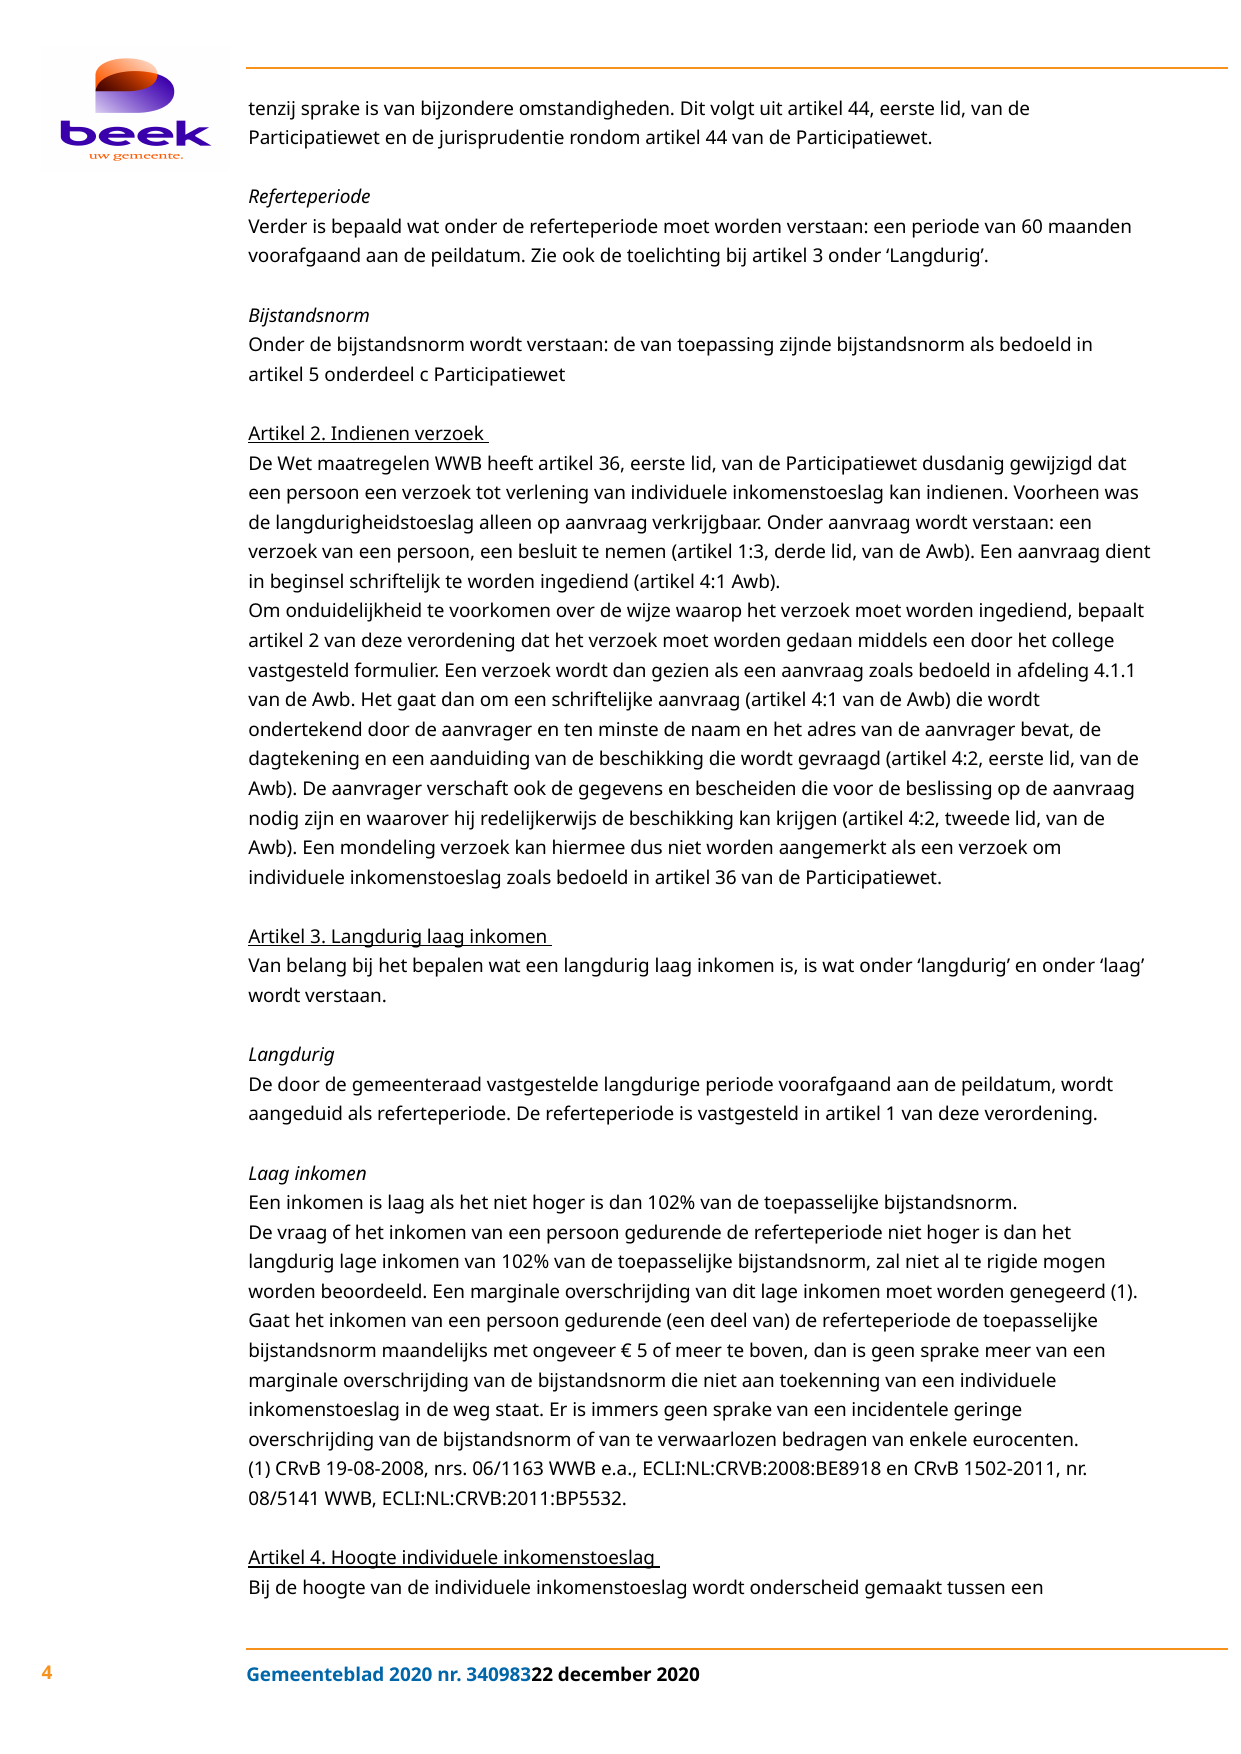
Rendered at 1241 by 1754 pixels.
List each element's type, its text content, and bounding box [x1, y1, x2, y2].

text Referteperiode [248, 183, 1152, 209]
text Artikel 2. Indienen verzoek [248, 420, 1152, 446]
text Langdurig [248, 1041, 1152, 1067]
picture [41, 47, 231, 172]
text De vraag of het inkomen van een persoon gedurende de referteperiode niet hoger is dan het langdurig lage inkomen van 102% van de toepasselijke bijstandsnorm, zal niet al te rigide mogen worden beoordeeld. Een marginale overschrijding van dit lage inkomen moet worden genegeerd (1). Gaat het inkomen van een persoon gedurende (een deel van) de referteperiode de toepasselijke bijstandsnorm maandelijks met ongeveer € 5 of meer te boven, dan is geen sprake meer van een marginale overschrijding van de bijstandsnorm die niet aan toekenning van een individuele inkomenstoeslag in de weg staat. Er is immers geen sprake van een incidentele geringe overschrijding van de bijstandsnorm of van te verwaarlozen bedragen van enkele eurocenten. [248, 1219, 1152, 1452]
text Artikel 3. Langdurig laag inkomen [248, 923, 1152, 949]
text Van belang bij het bepalen wat een langdurig laag inkomen is, is wat onder ‘langdurig’ en onder ‘laag’ wordt verstaan. [248, 953, 1152, 1008]
text Een inkomen is laag als het niet hoger is dan 102% van de toepasselijke bijstandsnorm. [248, 1189, 1152, 1215]
text tenzij sprake is van bijzondere omstandigheden. Dit volgt uit artikel 44, eerste lid, van de Participatiewet en de jurisprudentie rondom artikel 44 van de Participatiewet. [248, 95, 1152, 150]
text Bijstandsnorm [248, 302, 1152, 328]
text De door de gemeenteraad vastgestelde langdurige periode voorafgaand aan de peildatum, wordt aangeduid als referteperiode. De referteperiode is vastgesteld in artikel 1 van deze verordening. [248, 1071, 1152, 1126]
text Laag inkomen [248, 1160, 1152, 1186]
text De Wet maatregelen WWB heeft artikel 36, eerste lid, van de Participatiewet dusdanig gewijzigd dat een persoon een verzoek tot verlening van individuele inkomenstoeslag kan indienen. Voorheen was de langdurigheidstoeslag alleen op aanvraag verkrijgbaar. Onder aanvraag wordt verstaan: een verzoek van een persoon, een besluit te nemen (artikel 1:3, derde lid, van de Awb). Een aanvraag dient in beginsel schriftelijk te worden ingediend (artikel 4:1 Awb). [248, 450, 1152, 594]
text Bij de hoogte van de individuele inkomenstoeslag wordt onderscheid gemaakt tussen een [248, 1574, 1152, 1600]
text Om onduidelijkheid te voorkomen over de wijze waarop het verzoek moet worden ingediend, bepaalt artikel 2 van deze verordening dat het verzoek moet worden gedaan middels een door het college vastgesteld formulier. Een verzoek wordt dan gezien als een aanvraag zoals bedoeld in afdeling 4.1.1 van de Awb. Het gaat dan om een schriftelijke aanvraag (artikel 4:1 van de Awb) die wordt ondertekend door de aanvrager en ten minste de naam en het adres van de aanvrager bevat, de dagtekening en een aanduiding van de beschikking die wordt gevraagd (artikel 4:2, eerste lid, van de Awb). De aanvrager verschaft ook de gegevens en bescheiden die voor de beslissing op de aanvraag nodig zijn en waarover hij redelijkerwijs de beschikking kan krijgen (artikel 4:2, tweede lid, van de Awb). Een mondeling verzoek kan hiermee dus niet worden aangemerkt als een verzoek om individuele inkomenstoeslag zoals bedoeld in artikel 36 van de Participatiewet. [248, 598, 1152, 890]
text (1) CRvB 19-08-2008, nrs. 06/1163 WWB e.a., ECLI:NL:CRVB:2008:BE8918 en CRvB 1502-2011, nr. 08/5141 WWB, ECLI:NL:CRVB:2011:BP5532. [248, 1456, 1152, 1511]
text Artikel 4. Hoogte individuele inkomenstoeslag [248, 1544, 1152, 1570]
text Onder de bijstandsnorm wordt verstaan: de van toepassing zijnde bijstandsnorm als bedoeld in artikel 5 onderdeel c Participatiewet [248, 331, 1152, 387]
text Verder is bepaald wat onder de referteperiode moet worden verstaan: een periode van 60 maanden voorafgaand aan de peildatum. Zie ook de toelichting bij artikel 3 onder ‘Langdurig’. [248, 213, 1152, 268]
